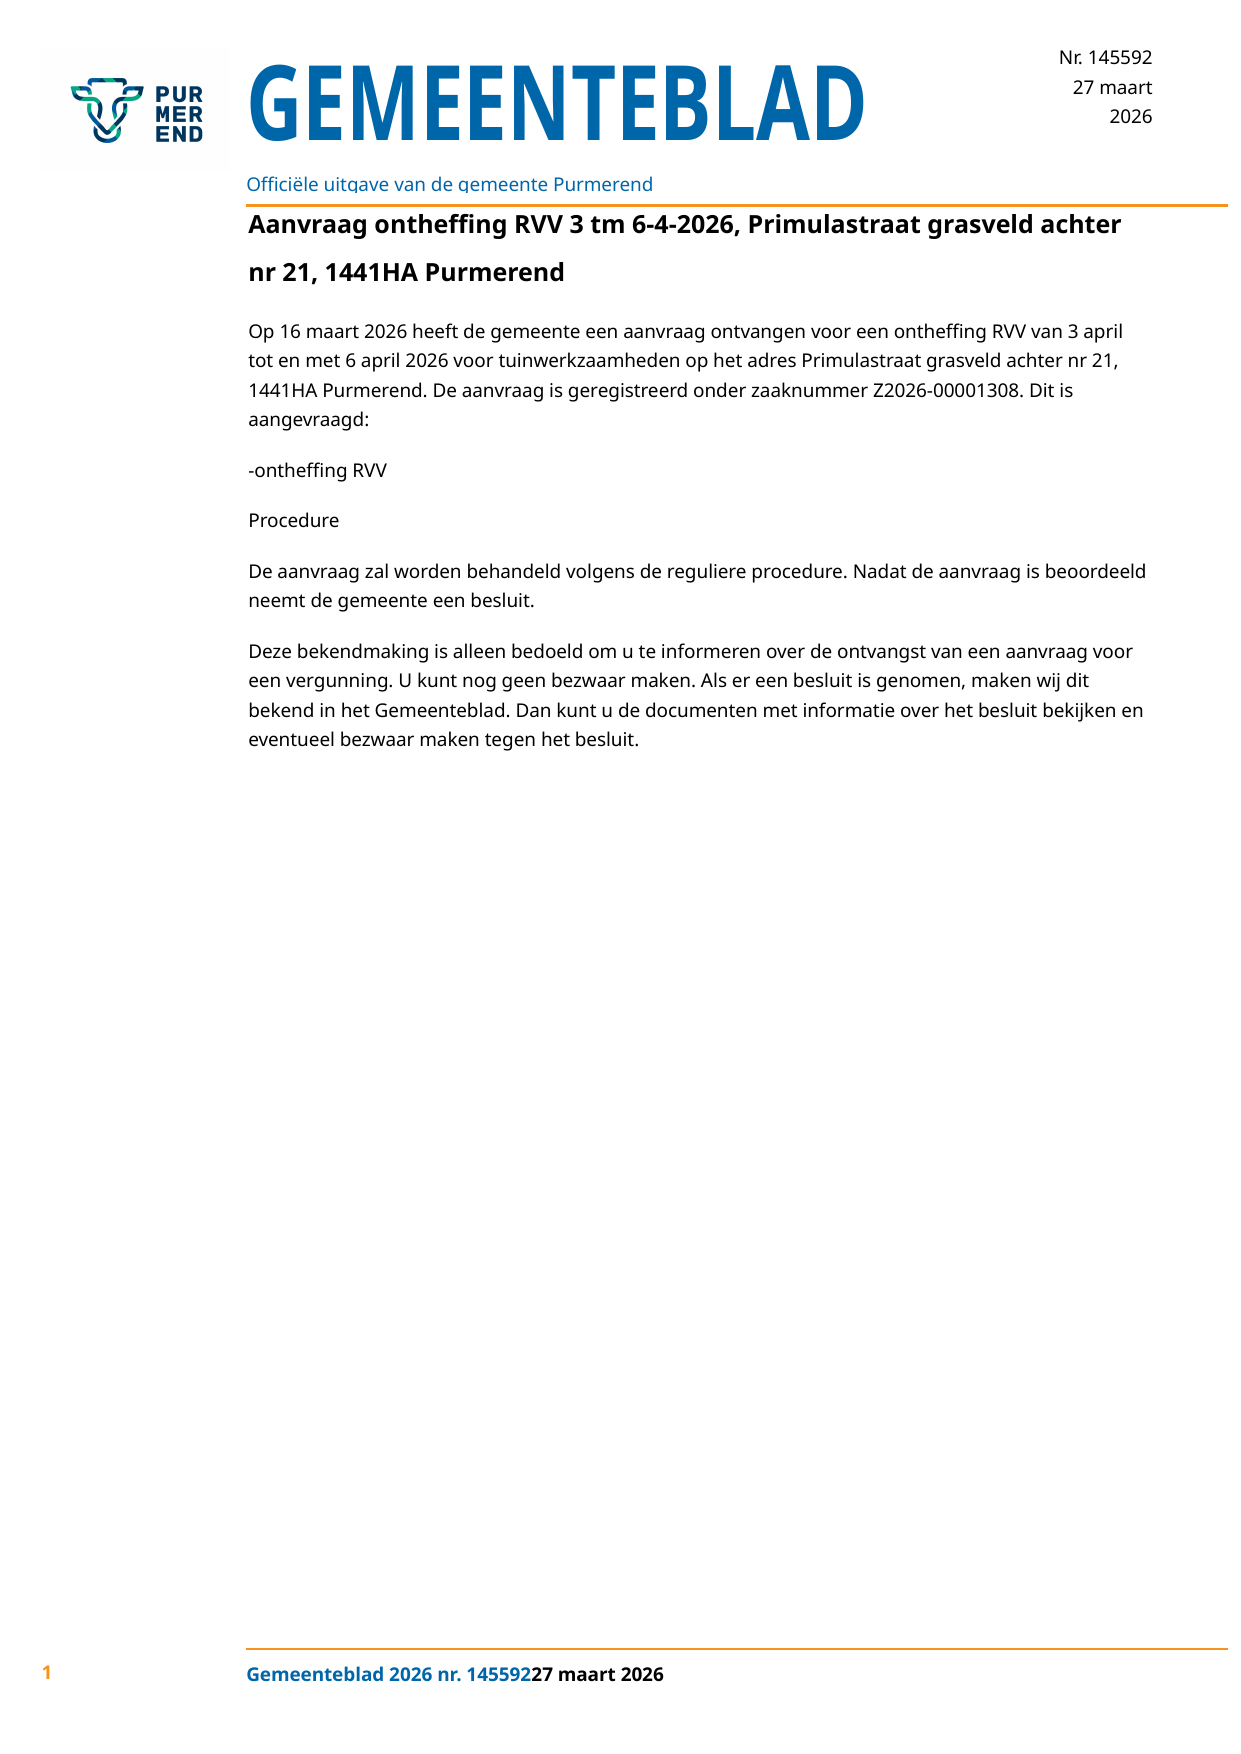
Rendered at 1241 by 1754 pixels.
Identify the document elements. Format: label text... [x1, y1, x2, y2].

text De aanvraag zal worden behandeld volgens de reguliere procedure. Nadat de aanvraag is beoordeeld neemt de gemeente een besluit. [248, 558, 1152, 613]
text Op 16 maart 2026 heeft de gemeente een aanvraag ontvangen voor een ontheffing RVV van 3 april tot en met 6 april 2026 voor tuinwerkzaamheden op het adres Primulastraat grasveld achter nr 21, 1441HA Purmerend. De aanvraag is geregistreerd onder zaaknummer Z2026-00001308. Dit is aangevraagd: [248, 318, 1152, 432]
picture [41, 47, 231, 172]
text -ontheffing RVV [248, 457, 1152, 483]
text Deze bekendmaking is alleen bedoeld om u te informeren over de ontvangst van een aanvraag voor een vergunning. U kunt nog geen bezwaar maken. Als er een besluit is genomen, maken wij dit bekend in het Gemeenteblad. Dan kunt u de documenten met informatie over het besluit bekijken en eventueel bezwaar maken tegen het besluit. [248, 638, 1152, 752]
text Aanvraag ontheffing RVV 3 tm 6-4-2026, Primulastraat grasveld achter nr 21, 1441HA Purmerend [248, 207, 1152, 288]
text Procedure [248, 507, 1152, 533]
